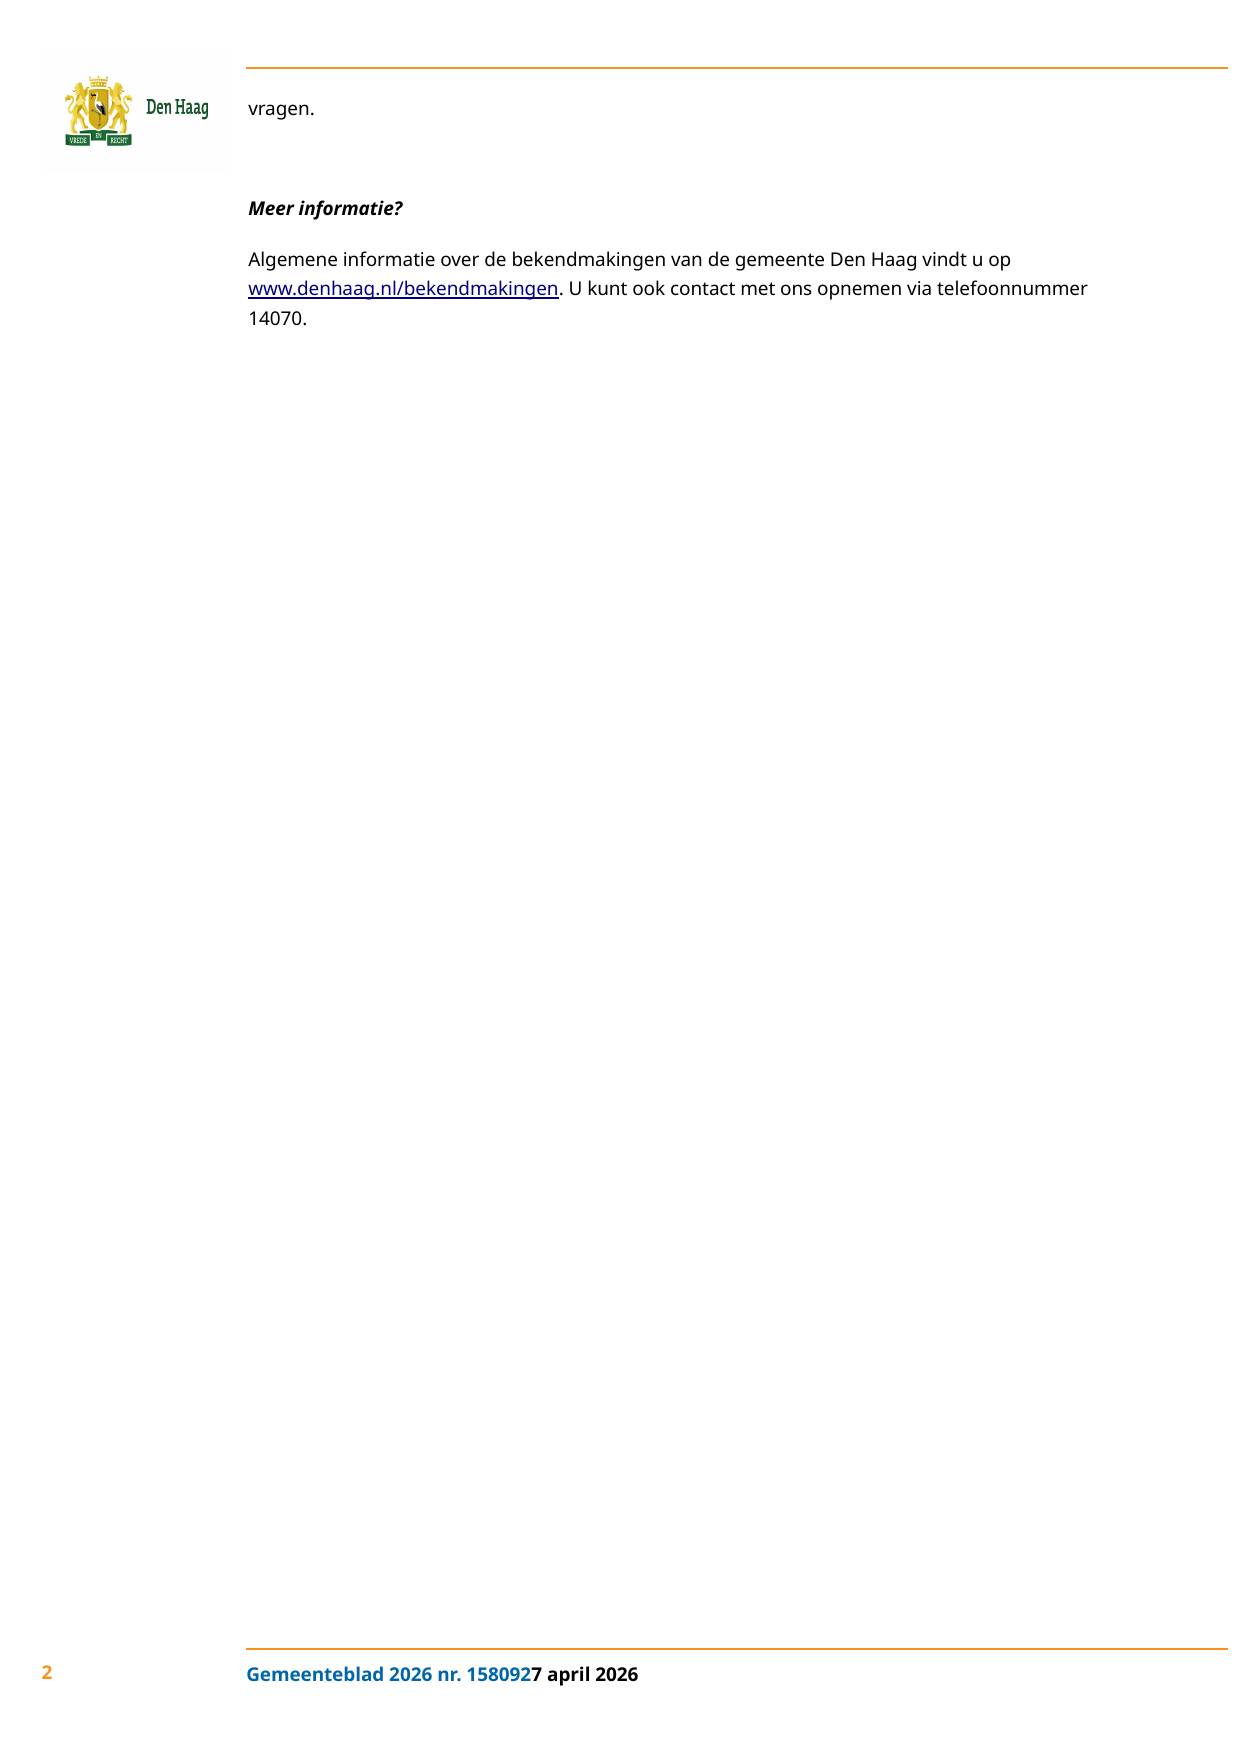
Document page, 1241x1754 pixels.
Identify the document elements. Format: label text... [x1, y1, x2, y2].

text Meer informatie? [248, 196, 1152, 221]
text vragen. [248, 95, 1152, 121]
picture [41, 47, 231, 172]
text Algemene informatie over de bekendmakingen van de gemeente Den Haag vindt u op www.denhaag.nl/bekendmakingen. U kunt ook contact met ons opnemen via telefoonnummer 14070. [248, 246, 1152, 331]
